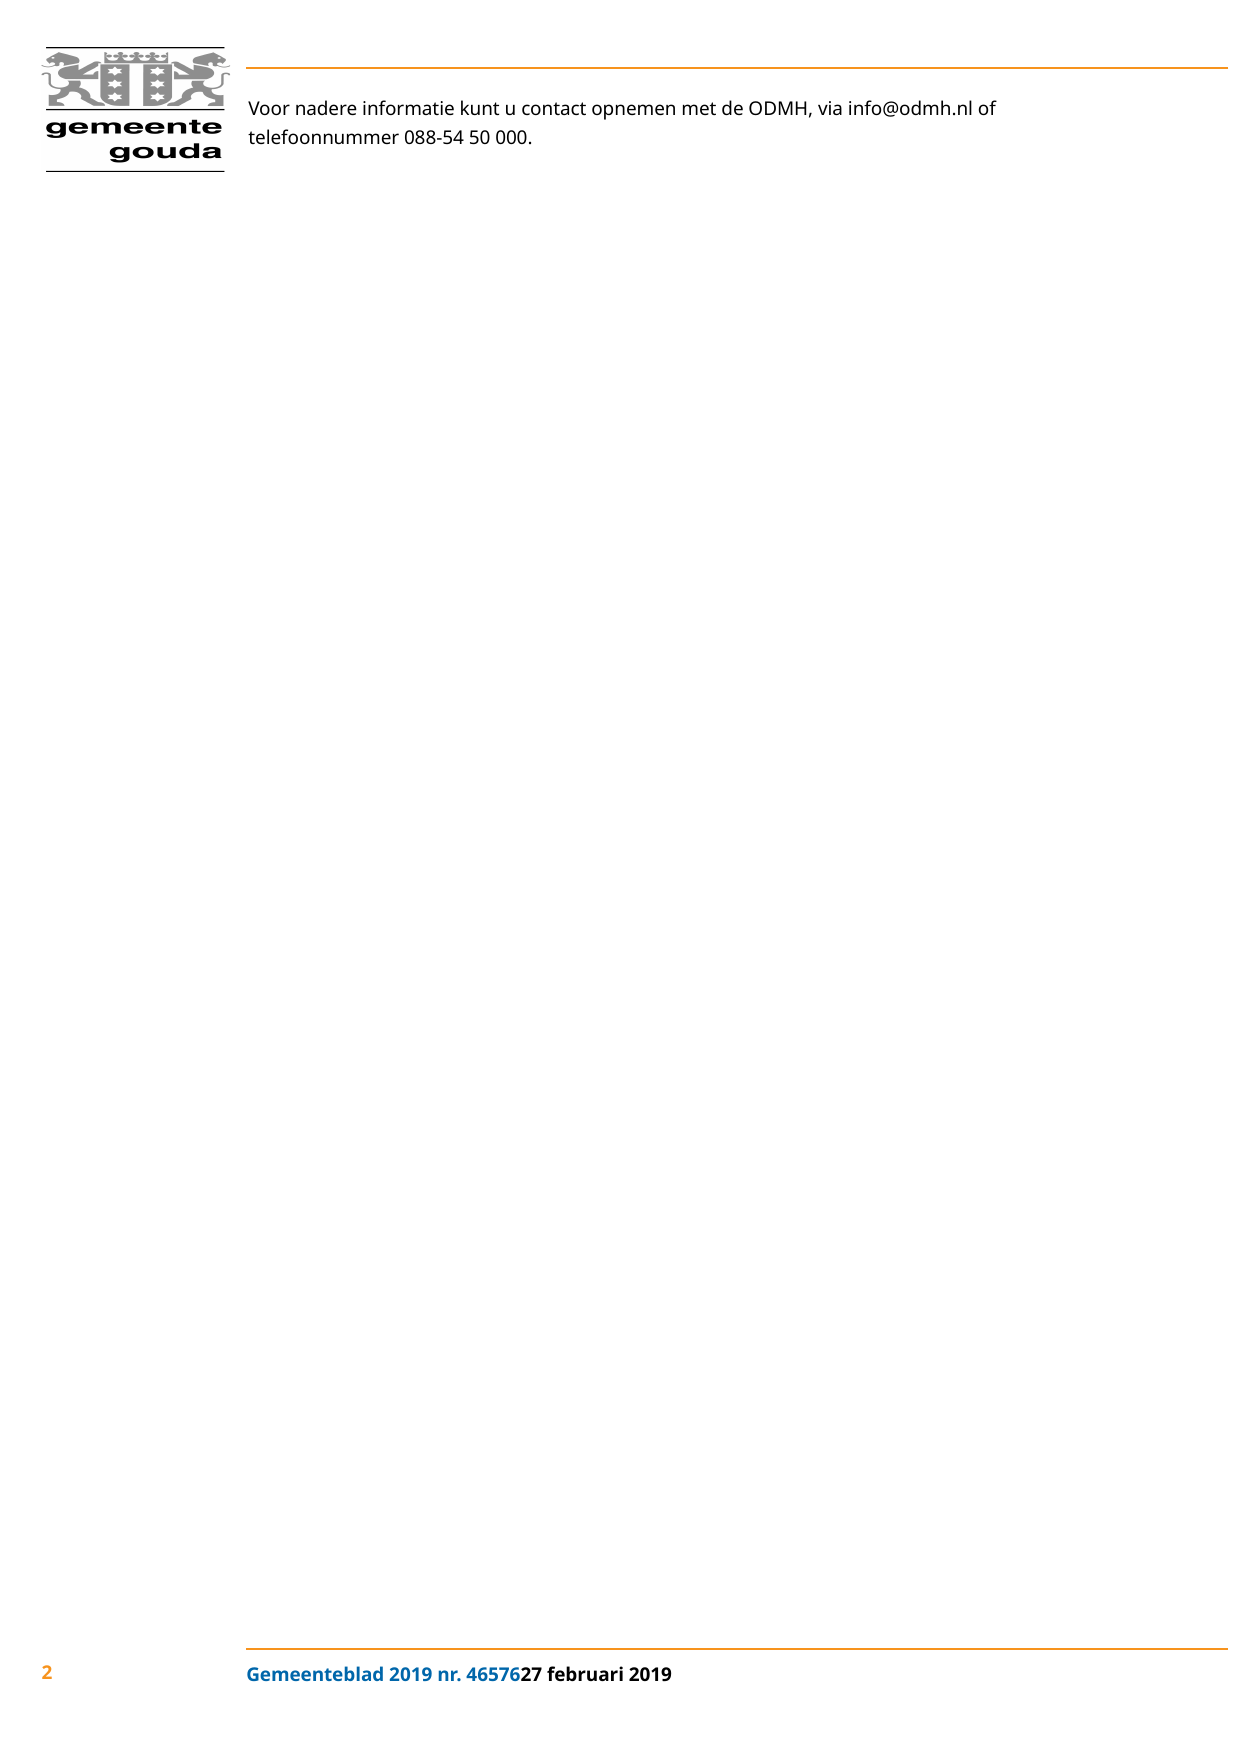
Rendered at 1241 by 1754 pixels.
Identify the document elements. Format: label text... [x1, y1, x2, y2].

text Voor nadere informatie kunt u contact opnemen met de ODMH, via info@odmh.nl of telefoonnummer 088-54 50 000. [248, 95, 1152, 150]
picture [41, 47, 231, 172]
